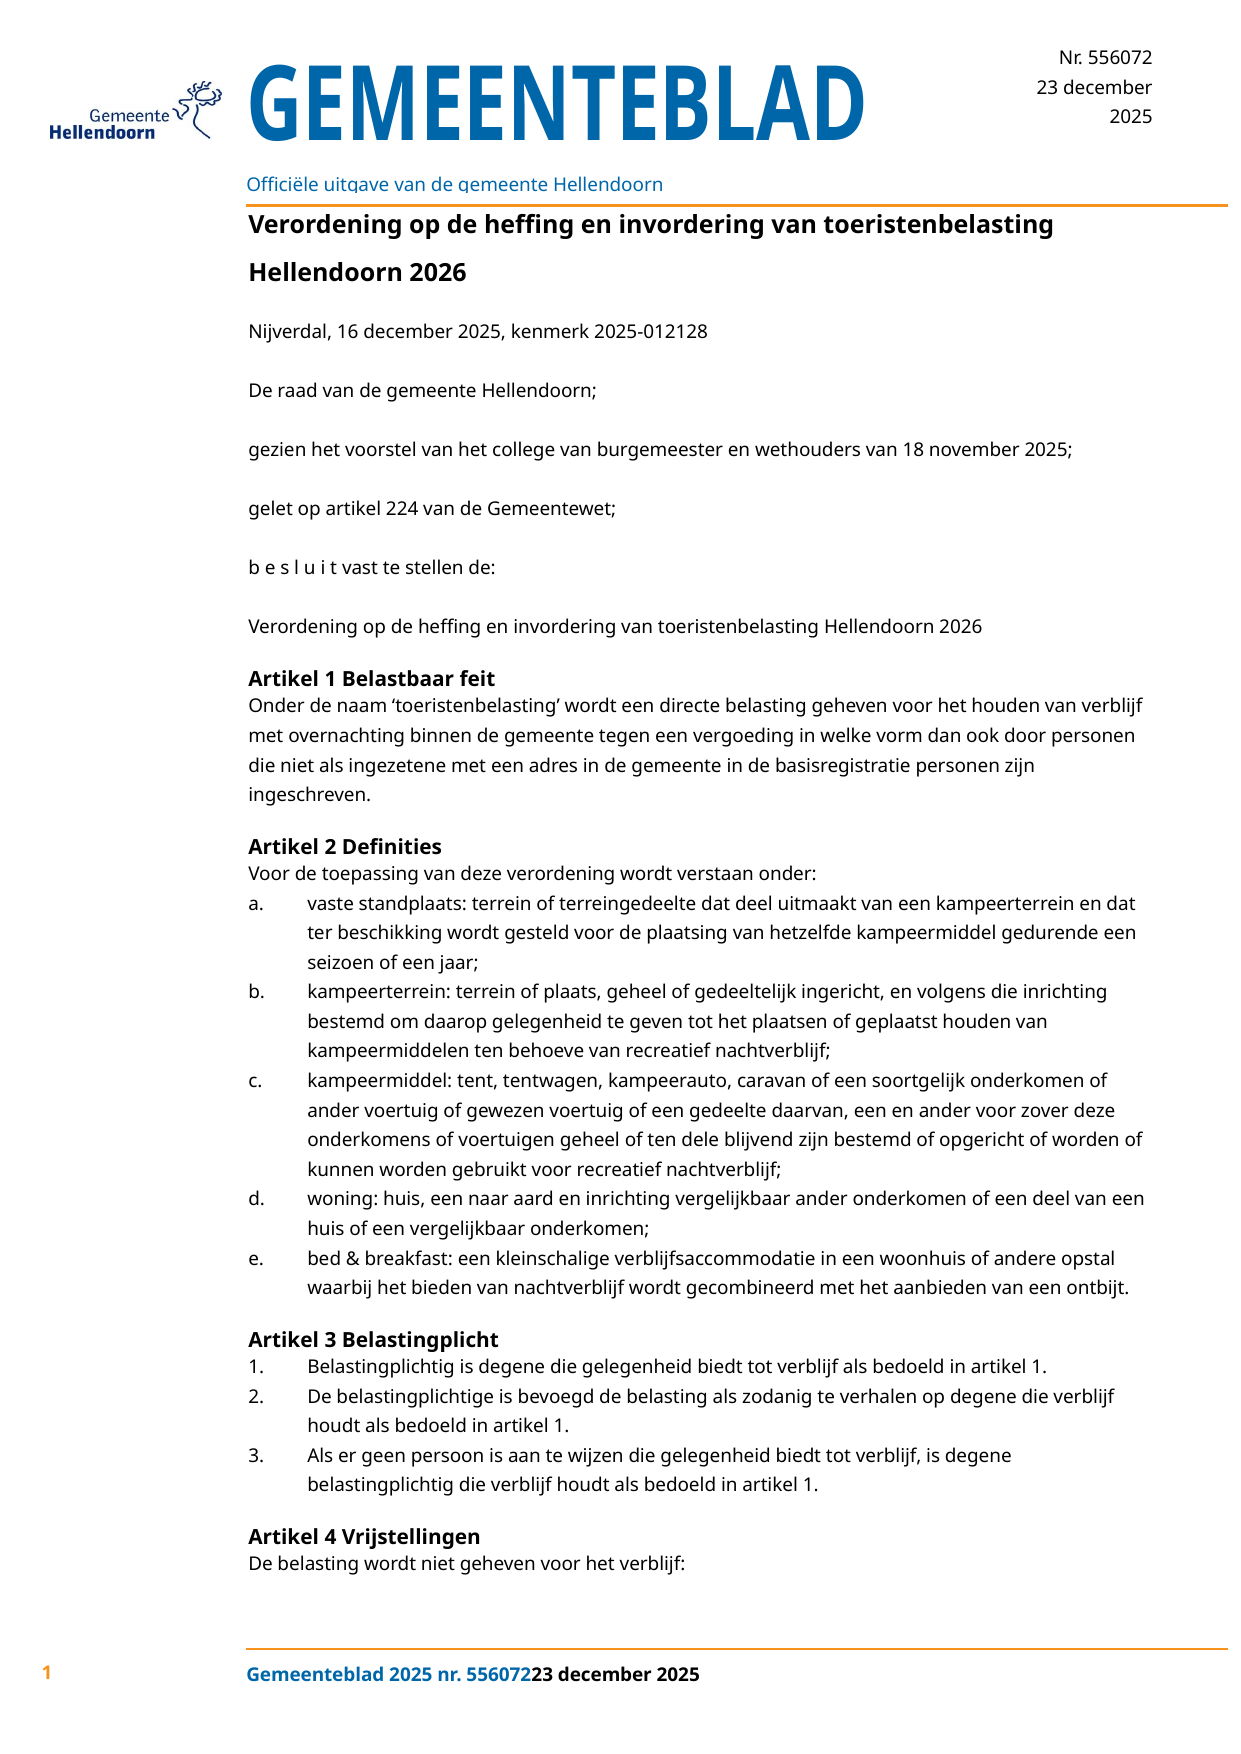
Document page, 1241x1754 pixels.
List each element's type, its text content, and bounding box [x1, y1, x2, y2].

text Verordening op de heffing en invordering van toeristenbelasting Hellendoorn 2026 [248, 207, 1152, 288]
text b e s l u i t vast te stellen de: [248, 554, 1152, 580]
text Artikel 4 Vrijstellingen [248, 1522, 1152, 1550]
list kampeerterrein: terrein of plaats, geheel of gedeeltelijk ingericht, en volgens die inrichting bestemd om daarop gelegenheid te geven tot het plaatsen of geplaatst houden van kampeermiddelen ten behoeve van recreatief nachtverblijf; [248, 978, 1152, 1063]
list vaste standplaats: terrein of terreingedeelte dat deel uitmaakt van een kampeerterrein en dat ter beschikking wordt gesteld voor de plaatsing van hetzelfde kampeermiddel gedurende een seizoen of een jaar; [248, 890, 1152, 975]
text Onder de naam ‘toeristenbelasting’ wordt een directe belasting geheven voor het houden van verblijf met overnachting binnen de gemeente tegen een vergoeding in welke vorm dan ook door personen die niet als ingezetene met een adres in de gemeente in de basisregistratie personen zijn ingeschreven. [248, 693, 1152, 807]
text Verordening op de heffing en invordering van toeristenbelasting Hellendoorn 2026 [248, 614, 1152, 639]
list De belastingplichtige is bevoegd de belasting als zodanig te verhalen op degene die verblijf houdt als bedoeld in artikel 1. [248, 1383, 1152, 1438]
text Artikel 1 Belastbaar feit [248, 664, 1152, 693]
text gezien het voorstel van het college van burgemeester en wethouders van 18 november 2025; [248, 436, 1152, 462]
list bed & breakfast: een kleinschalige verblijfsaccommodatie in een woonhuis of andere opstal waarbij het bieden van nachtverblijf wordt gecombineerd met het aanbieden van een ontbijt. [248, 1245, 1152, 1300]
text De belasting wordt niet geheven voor het verblijf: [248, 1550, 1152, 1576]
text Nijverdal, 16 december 2025, kenmerk 2025-012128 [248, 318, 1152, 344]
picture [41, 47, 231, 172]
list kampeermiddel: tent, tentwagen, kampeerauto, caravan of een soortgelijk onderkomen of ander voertuig of gewezen voertuig of een gedeelte daarvan, een en ander voor zover deze onderkomens of voertuigen geheel of ten dele blijvend zijn bestemd of opgericht of worden of kunnen worden gebruikt voor recreatief nachtverblijf; [248, 1067, 1152, 1182]
list woning: huis, een naar aard en inrichting vergelijkbaar ander onderkomen of een deel van een huis of een vergelijkbaar onderkomen; [248, 1186, 1152, 1241]
text Voor de toepassing van deze verordening wordt verstaan onder: [248, 860, 1152, 886]
list Als er geen persoon is aan te wijzen die gelegenheid biedt tot verblijf, is degene belastingplichtig die verblijf houdt als bedoeld in artikel 1. [248, 1442, 1152, 1497]
text Artikel 2 Definities [248, 832, 1152, 860]
list Belastingplichtig is degene die gelegenheid biedt tot verblijf als bedoeld in artikel 1. [248, 1353, 1152, 1379]
text Artikel 3 Belastingplicht [248, 1325, 1152, 1353]
text gelet op artikel 224 van de Gemeentewet; [248, 495, 1152, 521]
text De raad van de gemeente Hellendoorn; [248, 377, 1152, 403]
